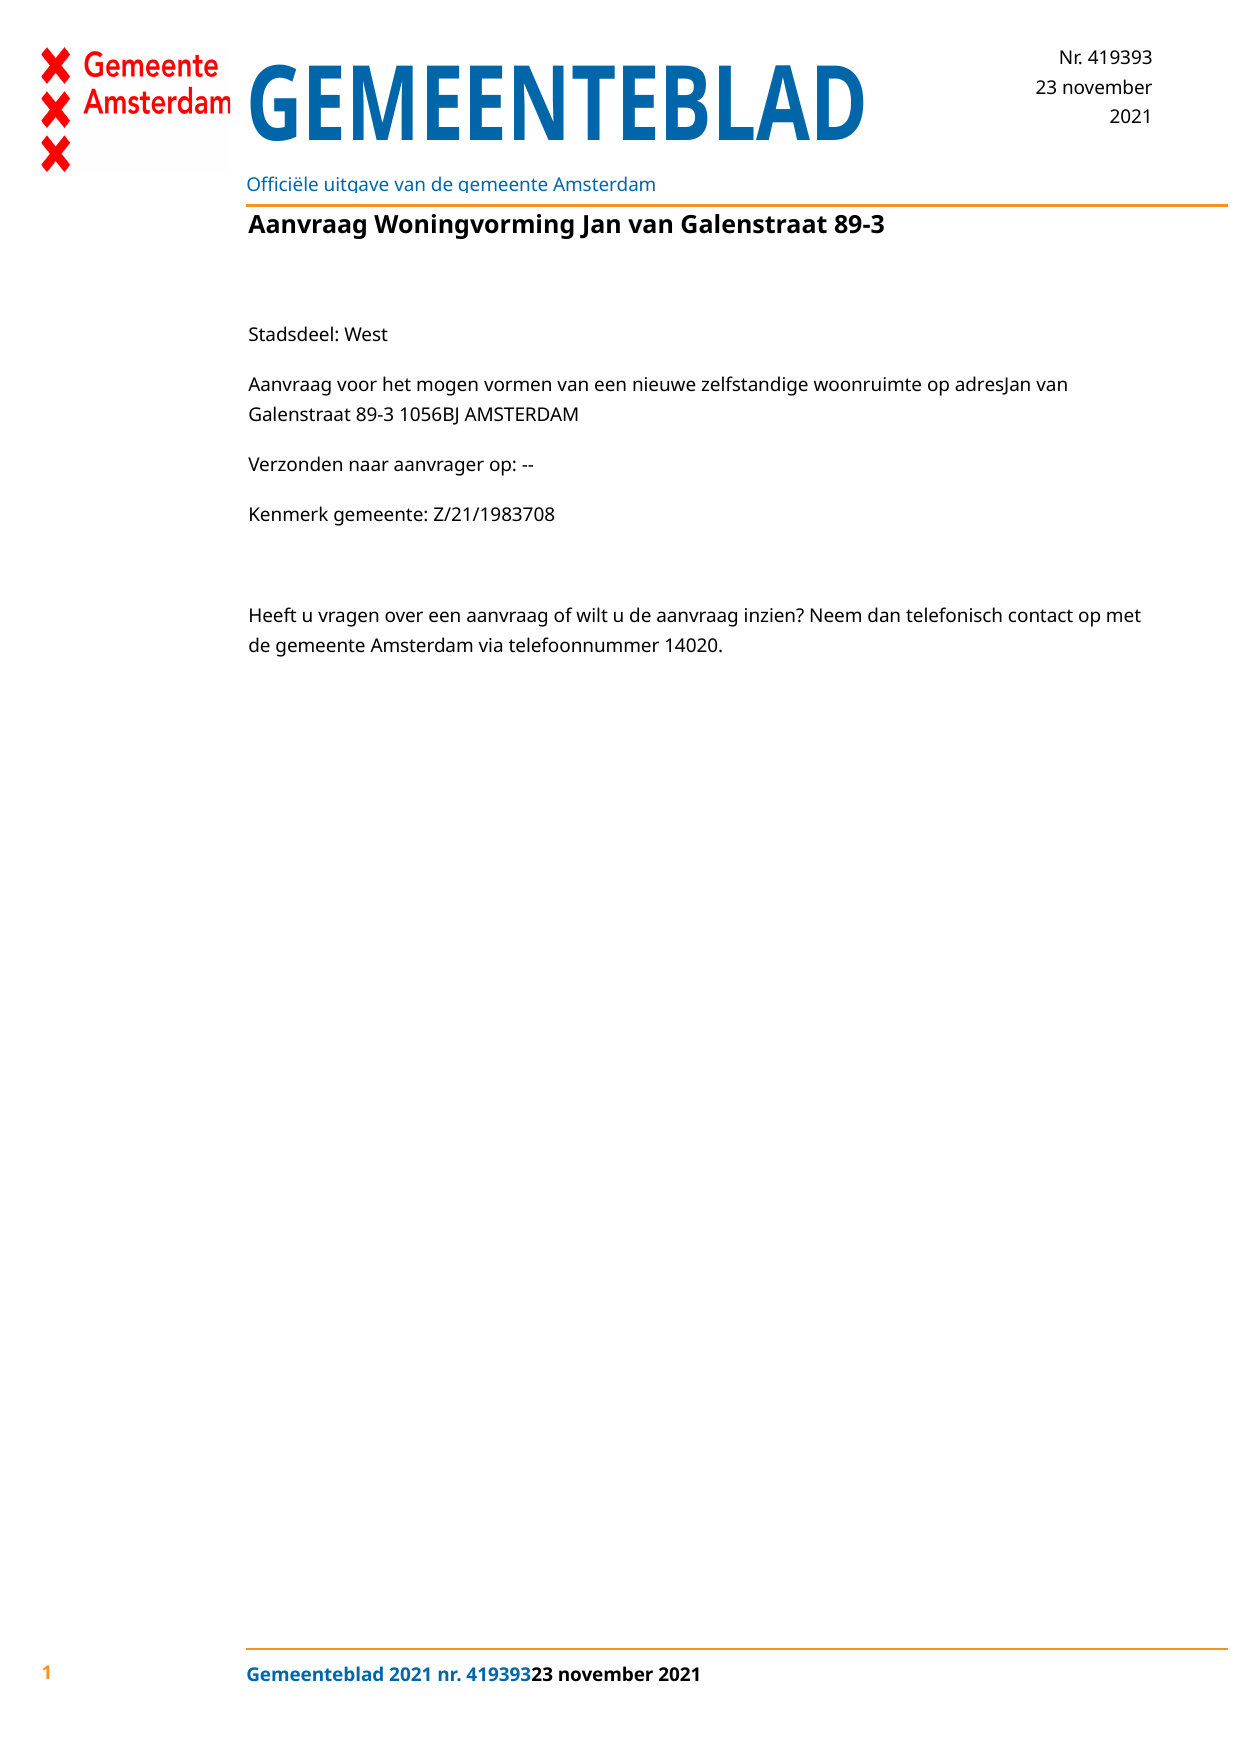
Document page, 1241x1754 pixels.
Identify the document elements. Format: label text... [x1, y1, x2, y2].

text Aanvraag Woningvorming Jan van Galenstraat 89-3 [248, 207, 1152, 241]
text Heeft u vragen over een aanvraag of wilt u de aanvraag inzien? Neem dan telefonisch contact op met de gemeente Amsterdam via telefoonnummer 14020. [248, 602, 1152, 658]
picture [41, 47, 231, 172]
text Stadsdeel: West [248, 321, 1152, 346]
text Aanvraag voor het mogen vormen van een nieuwe zelfstandige woonruimte op adresJan van Galenstraat 89-3 1056BJ AMSTERDAM [248, 371, 1152, 426]
text Kenmerk gemeente: Z/21/1983708 [248, 502, 1152, 527]
text Verzonden naar aanvrager op: -- [248, 451, 1152, 477]
